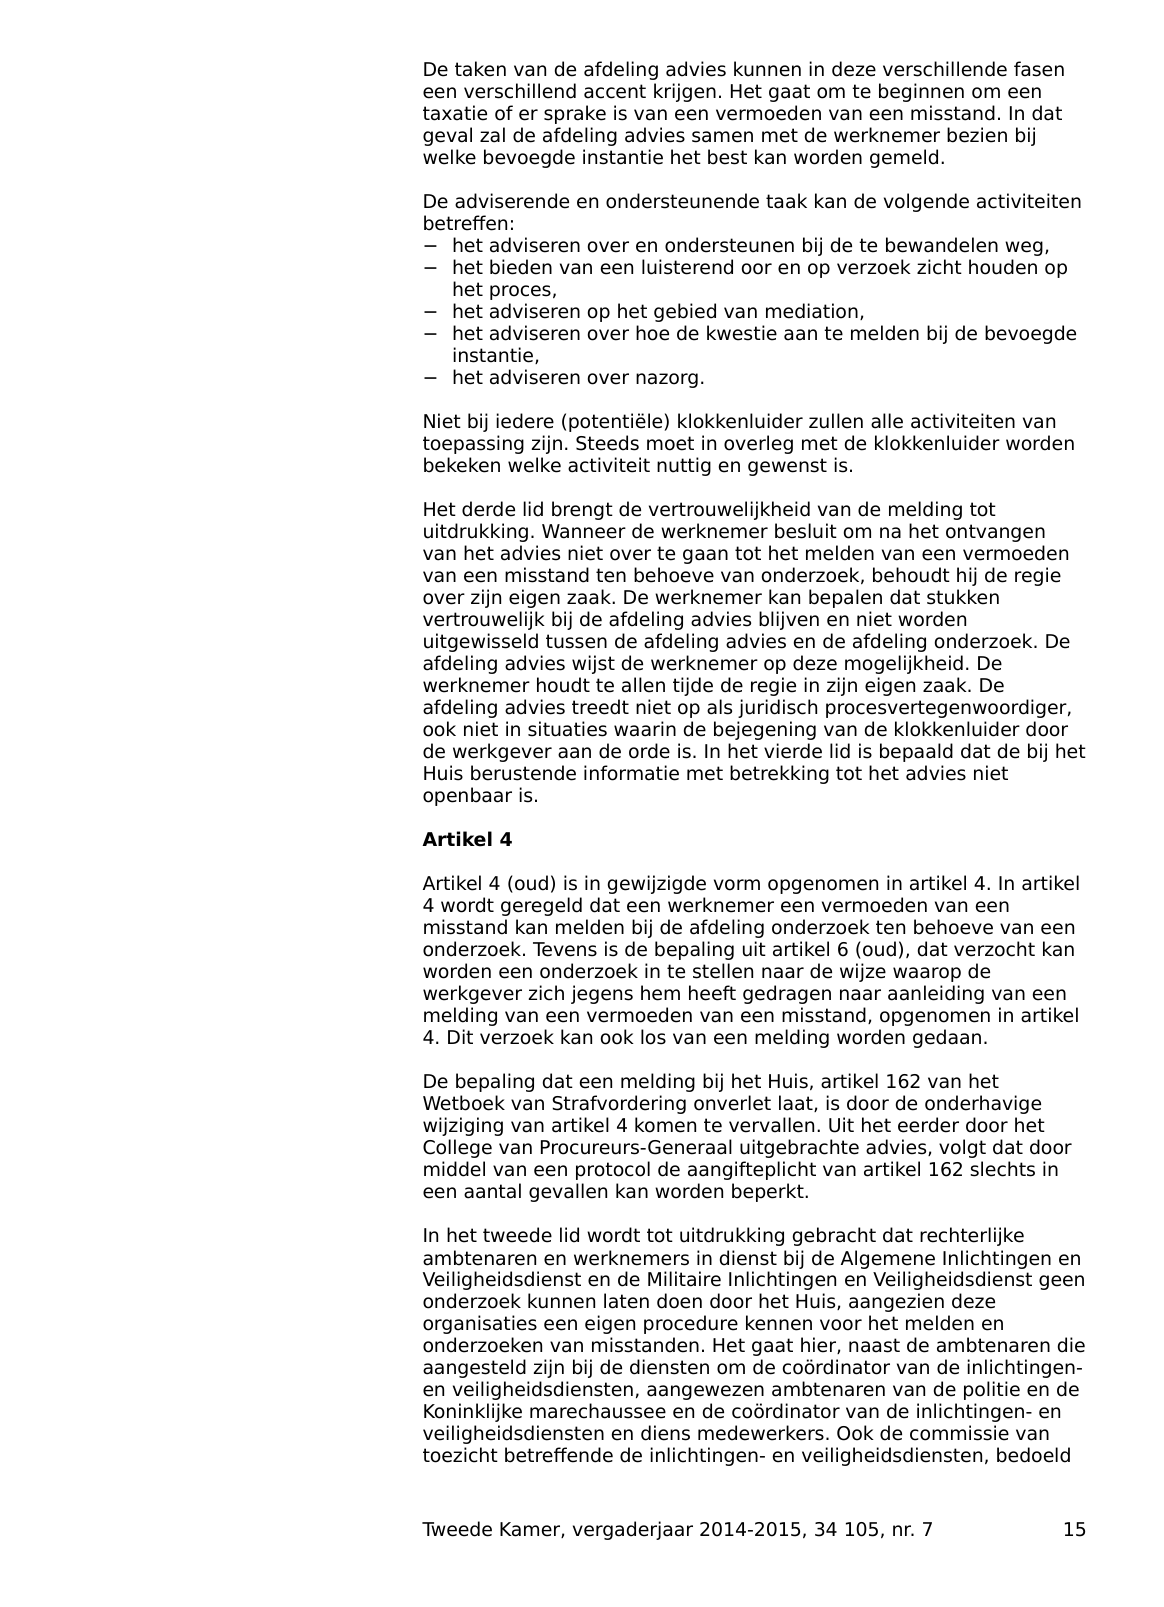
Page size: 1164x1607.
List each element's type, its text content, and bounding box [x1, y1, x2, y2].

text Niet bij iedere (potentiële) klokkenluider zullen alle activiteiten van toepassing zijn. Steeds moet in overleg met de klokkenluider worden bekeken welke activiteit nuttig en gewenst is. [422, 411, 1087, 477]
text De adviserende en ondersteunende taak kan de volgende activiteiten betreffen: [422, 191, 1087, 235]
text Artikel 4 (oud) is in gewijzigde vorm opgenomen in artikel 4. In artikel 4 wordt geregeld dat een werknemer een vermoeden van een misstand kan melden bij de afdeling onderzoek ten behoeve van een onderzoek. Tevens is de bepaling uit artikel 6 (oud), dat verzocht kan worden een onderzoek in te stellen naar de wijze waarop de werkgever zich jegens hem heeft gedragen naar aanleiding van een melding van een vermoeden van een misstand, opgenomen in artikel 4. Dit verzoek kan ook los van een melding worden gedaan. [422, 873, 1087, 1049]
text − het adviseren over en ondersteunen bij de te bewandelen weg, [422, 235, 1087, 257]
subtitle Artikel 4 [422, 829, 1087, 851]
text In het tweede lid wordt tot uitdrukking gebracht dat rechterlijke ambtenaren en werknemers in dienst bij de Algemene Inlichtingen en Veiligheidsdienst en de Militaire Inlichtingen en Veiligheidsdienst geen onderzoek kunnen laten doen door het Huis, aangezien deze organisaties een eigen procedure kennen voor het melden en onderzoeken van misstanden. Het gaat hier, naast de ambtenaren die aangesteld zijn bij de diensten om de coördinator van de inlichtingen- en veiligheidsdiensten, aangewezen ambtenaren van de politie en de Koninklijke marechaussee en de coördinator van de inlichtingen- en veiligheidsdiensten en diens medewerkers. Ook de commissie van toezicht betreffende de inlichtingen- en veiligheidsdiensten, bedoeld [422, 1225, 1087, 1467]
text − het adviseren over hoe de kwestie aan te melden bij de bevoegde instantie, [422, 323, 1087, 367]
text De taken van de afdeling advies kunnen in deze verschillende fasen een verschillend accent krijgen. Het gaat om te beginnen om een taxatie of er sprake is van een vermoeden van een misstand. In dat geval zal de afdeling advies samen met de werknemer bezien bij welke bevoegde instantie het best kan worden gemeld. [422, 59, 1087, 169]
text − het adviseren op het gebied van mediation, [422, 301, 1087, 323]
text De bepaling dat een melding bij het Huis, artikel 162 van het Wetboek van Strafvordering onverlet laat, is door de onderhavige wijziging van artikel 4 komen te vervallen. Uit het eerder door het College van Procureurs-Generaal uitgebrachte advies, volgt dat door middel van een protocol de aangifteplicht van artikel 162 slechts in een aantal gevallen kan worden beperkt. [422, 1071, 1087, 1203]
text Het derde lid brengt de vertrouwelijkheid van de melding tot uitdrukking. Wanneer de werknemer besluit om na het ontvangen van het advies niet over te gaan tot het melden van een vermoeden van een misstand ten behoeve van onderzoek, behoudt hij de regie over zijn eigen zaak. De werknemer kan bepalen dat stukken vertrouwelijk bij de afdeling advies blijven en niet worden uitgewisseld tussen de afdeling advies en de afdeling onderzoek. De afdeling advies wijst de werknemer op deze mogelijkheid. De werknemer houdt te allen tijde de regie in zijn eigen zaak. De afdeling advies treedt niet op als juridisch procesvertegenwoordiger, ook niet in situaties waarin de bejegening van de klokkenluider door de werkgever aan de orde is. In het vierde lid is bepaald dat de bij het Huis berustende informatie met betrekking tot het advies niet openbaar is. [422, 499, 1087, 807]
text − het adviseren over nazorg. [422, 367, 1087, 389]
text − het bieden van een luisterend oor en op verzoek zicht houden op het proces, [422, 257, 1087, 301]
